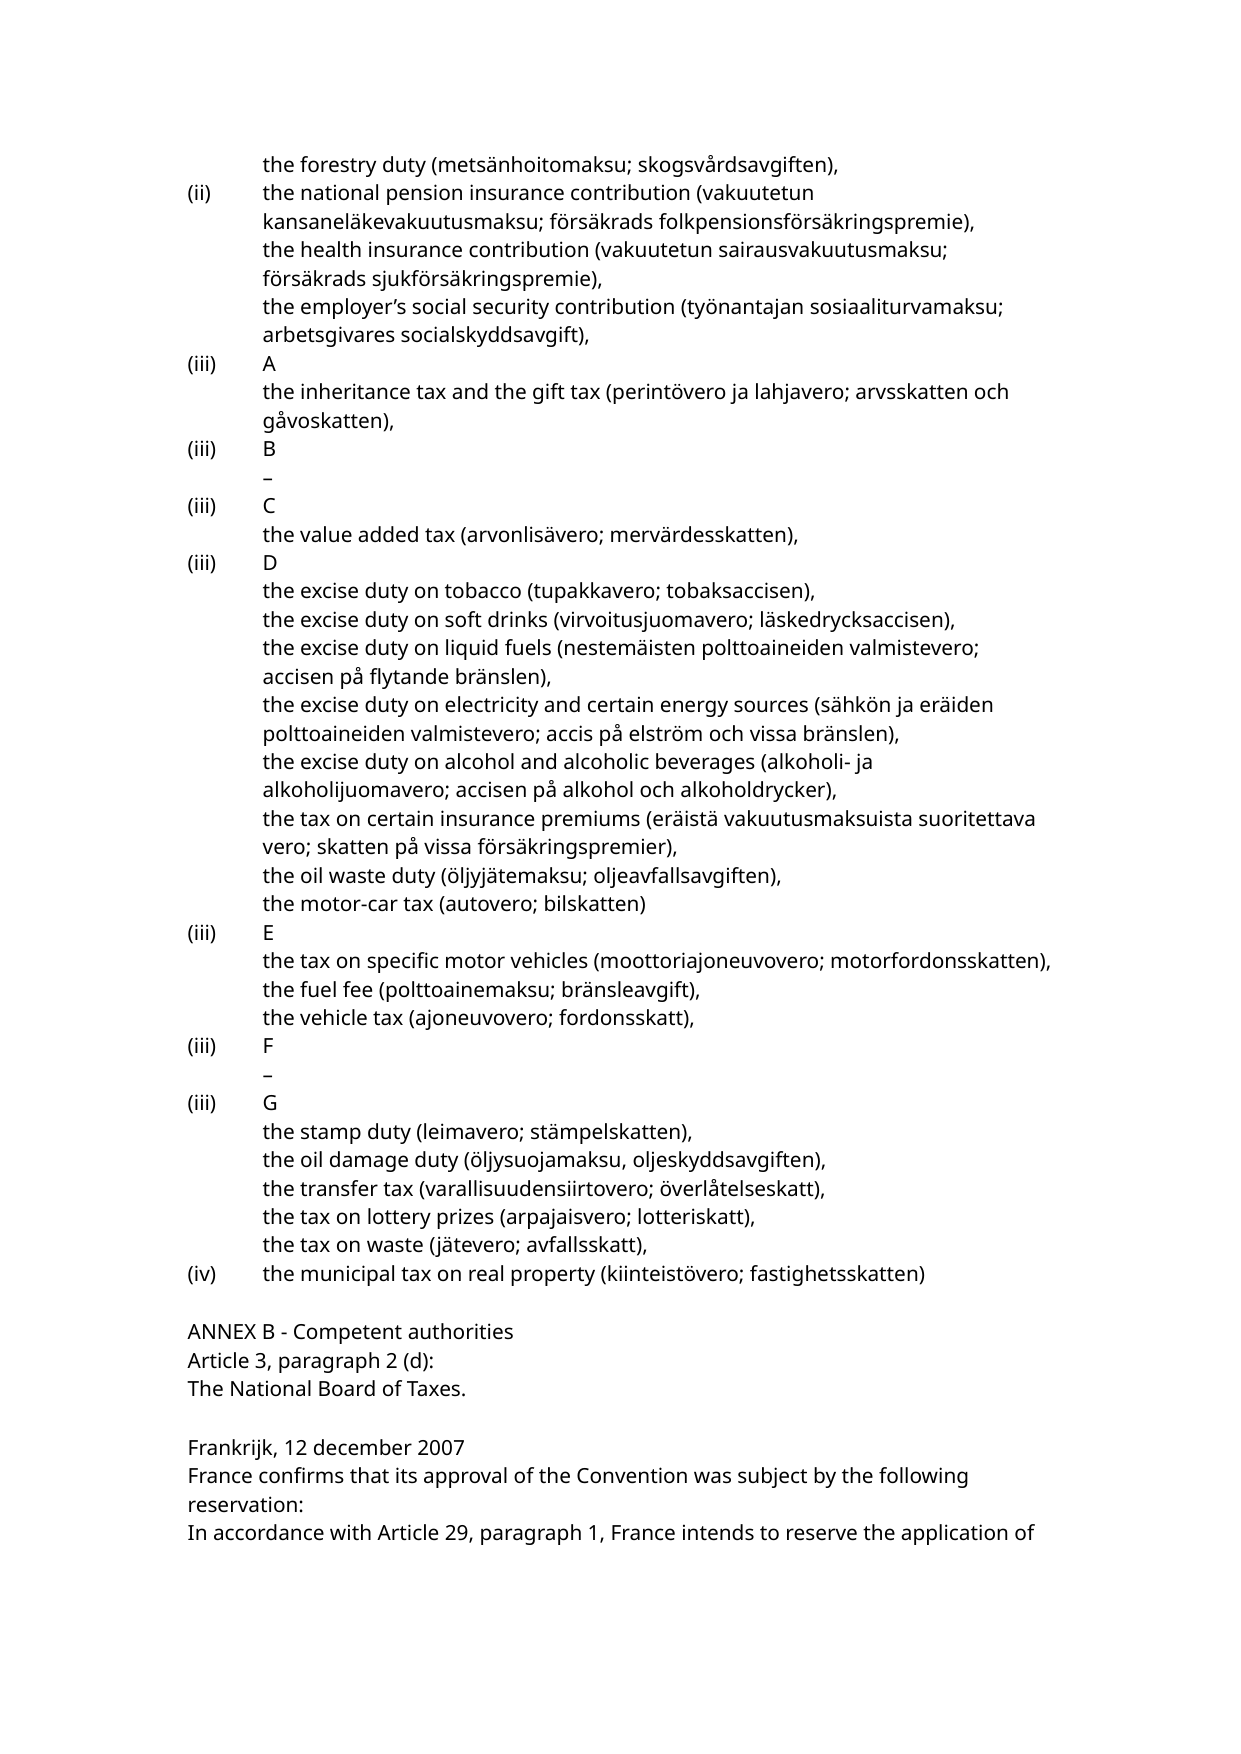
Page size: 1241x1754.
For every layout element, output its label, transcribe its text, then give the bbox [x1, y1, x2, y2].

list D [187, 548, 1053, 577]
text The National Board of Taxes. [187, 1374, 1053, 1403]
list the national pension insurance contribution (vakuutetun kansaneläkevakuutusmaksu; försäkrads folkpensionsförsäkringspremie), [187, 178, 1053, 235]
list the tax on lottery prizes (arpajaisvero; lotteriskatt), [187, 1202, 1053, 1231]
list the excise duty on alcohol and alcoholic beverages (alkoholi- ja alkoholijuomavero; accisen på alkohol och alkoholdrycker), [187, 747, 1053, 804]
list – [187, 463, 1053, 491]
text ANNEX B - Competent authorities [187, 1317, 1053, 1346]
list the motor-car tax (autovero; bilskatten) [187, 889, 1053, 918]
list the inheritance tax and the gift tax (perintövero ja lahjavero; arvsskatten och gåvoskatten), [187, 377, 1053, 434]
list the oil waste duty (öljyjätemaksu; oljeavfallsavgiften), [187, 861, 1053, 889]
list the excise duty on electricity and certain energy sources (sähkön ja eräiden polttoaineiden valmistevero; accis på elström och vissa bränslen), [187, 690, 1053, 747]
text Frankrijk, 12 december 2007 [187, 1433, 1053, 1461]
text Article 3, paragraph 2 (d): [187, 1346, 1053, 1374]
list the transfer tax (varallisuudensiirtovero; överlåtelseskatt), [187, 1174, 1053, 1202]
list the tax on specific motor vehicles (moottoriajoneuvovero; motorfordonsskatten), [187, 946, 1053, 975]
text In accordance with Article 29, paragraph 1, France intends to reserve the application of [187, 1518, 1053, 1547]
list the excise duty on liquid fuels (nestemäisten polttoaineiden valmistevero; accisen på flytande bränslen), [187, 633, 1053, 690]
list the excise duty on tobacco (tupakkavero; tobaksaccisen), [187, 577, 1053, 605]
list – [187, 1060, 1053, 1088]
list the excise duty on soft drinks (virvoitusjuomavero; läskedrycksaccisen), [187, 605, 1053, 633]
list the forestry duty (metsänhoitomaksu; skogsvårdsavgiften), [187, 150, 1053, 178]
list C [187, 491, 1053, 520]
list B [187, 434, 1053, 463]
list the fuel fee (polttoainemaksu; bränsleavgift), [187, 975, 1053, 1003]
list the employer’s social security contribution (työnantajan sosiaaliturvamaksu; arbetsgivares socialskyddsavgift), [187, 292, 1053, 349]
list the health insurance contribution (vakuutetun sairausvakuutusmaksu; försäkrads sjukförsäkringspremie), [187, 235, 1053, 292]
list the vehicle tax (ajoneuvovero; fordonsskatt), [187, 1003, 1053, 1032]
list the stamp duty (leimavero; stämpelskatten), [187, 1117, 1053, 1145]
list the tax on certain insurance premiums (eräistä vakuutusmaksuista suoritettava vero; skatten på vissa försäkringspremier), [187, 804, 1053, 861]
list G [187, 1088, 1053, 1117]
list the value added tax (arvonlisävero; mervärdesskatten), [187, 520, 1053, 548]
list E [187, 918, 1053, 946]
list the tax on waste (jätevero; avfallsskatt), [187, 1231, 1053, 1259]
list the oil damage duty (öljysuojamaksu, oljeskyddsavgiften), [187, 1145, 1053, 1174]
list F [187, 1032, 1053, 1060]
list A [187, 349, 1053, 377]
text France confirms that its approval of the Convention was subject by the following reservation: [187, 1461, 1053, 1518]
list the municipal tax on real property (kiinteistövero; fastighetsskatten) [187, 1259, 1053, 1287]
